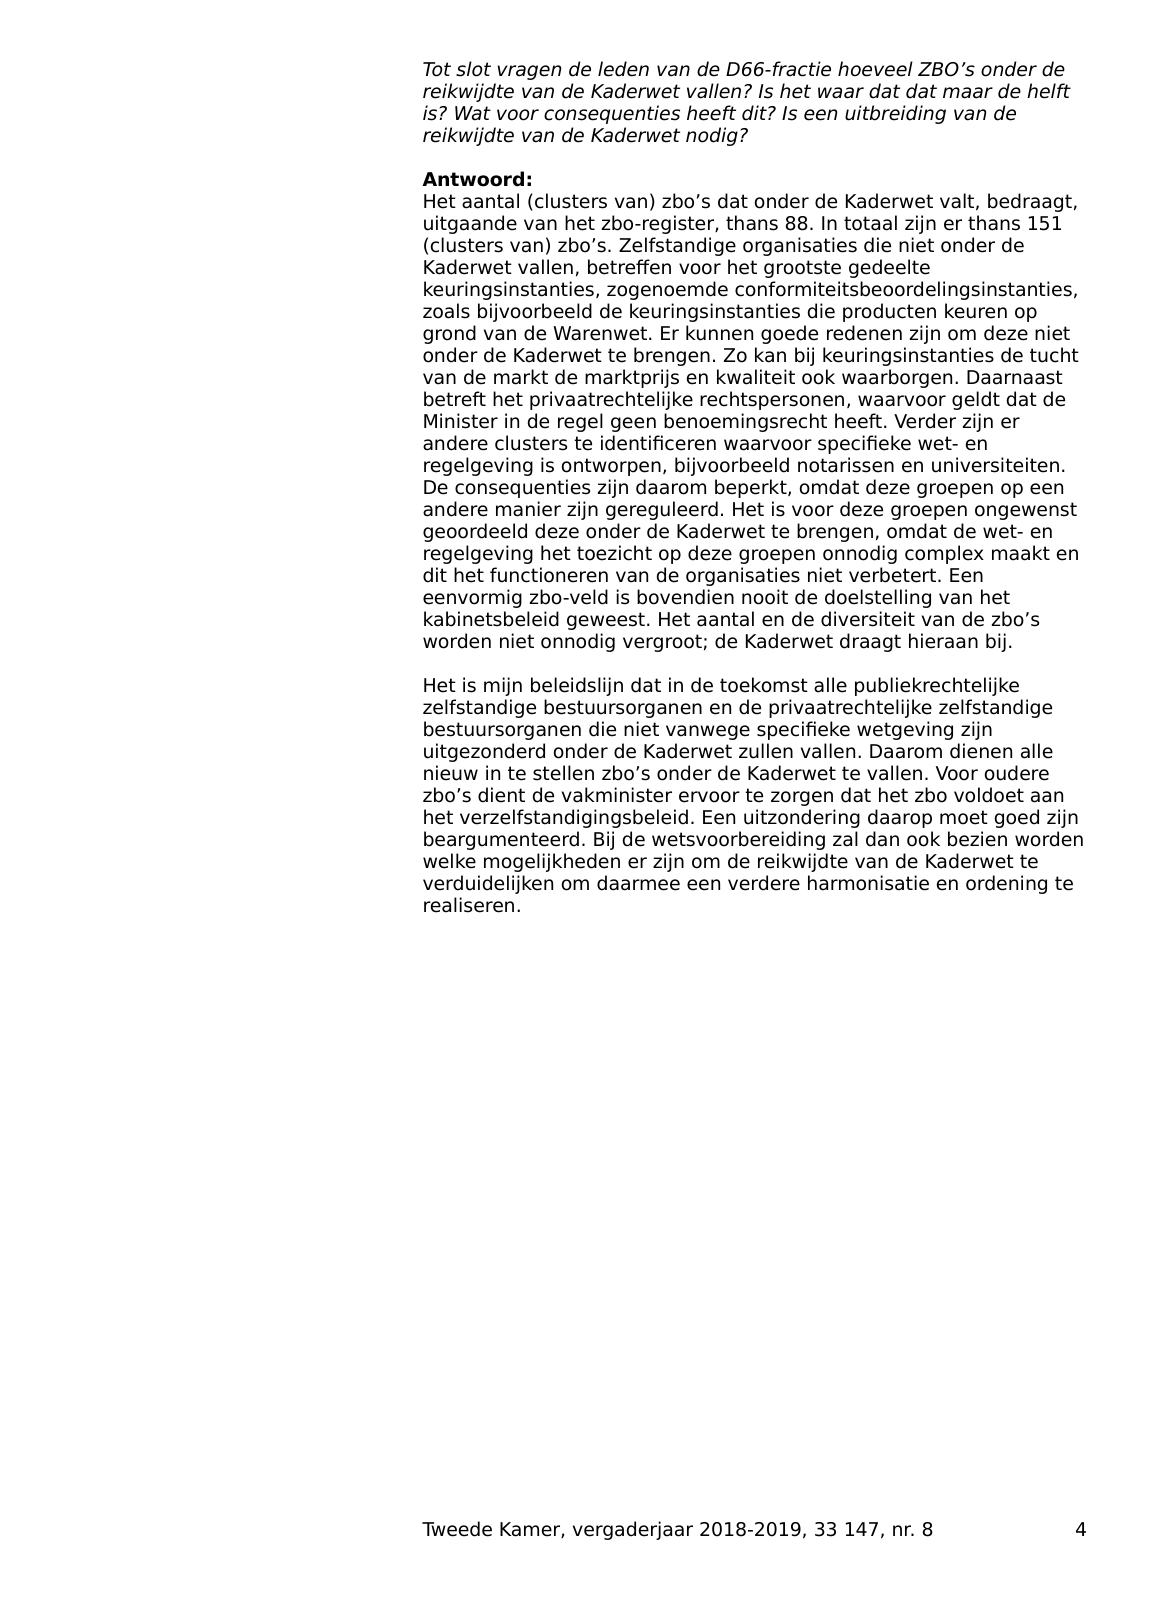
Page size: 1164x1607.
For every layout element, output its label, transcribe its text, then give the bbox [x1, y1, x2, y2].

text Het aantal (clusters van) zbo’s dat onder de Kaderwet valt, bedraagt, uitgaande van het zbo-register, thans 88. In totaal zijn er thans 151 (clusters van) zbo’s. Zelfstandige organisaties die niet onder de Kaderwet vallen, betreffen voor het grootste gedeelte keuringsinstanties, zogenoemde conformiteitsbeoordelingsinstanties, zoals bijvoorbeeld de keuringsinstanties die producten keuren op grond van de Warenwet. Er kunnen goede redenen zijn om deze niet onder de Kaderwet te brengen. Zo kan bij keuringsinstanties de tucht van de markt de marktprijs en kwaliteit ook waarborgen. Daarnaast betreft het privaatrechtelijke rechtspersonen, waarvoor geldt dat de Minister in de regel geen benoemingsrecht heeft. Verder zijn er andere clusters te identificeren waarvoor specifieke wet- en regelgeving is ontworpen, bijvoorbeeld notarissen en universiteiten. De consequenties zijn daarom beperkt, omdat deze groepen op een andere manier zijn gereguleerd. Het is voor deze groepen ongewenst geoordeeld deze onder de Kaderwet te brengen, omdat de wet- en regelgeving het toezicht op deze groepen onnodig complex maakt en dit het functioneren van de organisaties niet verbetert. Een eenvormig zbo-veld is bovendien nooit de doelstelling van het kabinetsbeleid geweest. Het aantal en de diversiteit van de zbo’s worden niet onnodig vergroot; de Kaderwet draagt hieraan bij. [422, 191, 1087, 653]
text Tot slot vragen de leden van de D66-fractie hoeveel ZBO’s onder de reikwijdte van de Kaderwet vallen? Is het waar dat dat maar de helft is? Wat voor consequenties heeft dit? Is een uitbreiding van de reikwijdte van de Kaderwet nodig? [422, 59, 1087, 147]
text Het is mijn beleidslijn dat in de toekomst alle publiekrechtelijke zelfstandige bestuursorganen en de privaatrechtelijke zelfstandige bestuursorganen die niet vanwege specifieke wetgeving zijn uitgezonderd onder de Kaderwet zullen vallen. Daarom dienen alle nieuw in te stellen zbo’s onder de Kaderwet te vallen. Voor oudere zbo’s dient de vakminister ervoor te zorgen dat het zbo voldoet aan het verzelfstandigingsbeleid. Een uitzondering daarop moet goed zijn beargumenteerd. Bij de wetsvoorbereiding zal dan ook bezien worden welke mogelijkheden er zijn om de reikwijdte van de Kaderwet te verduidelijken om daarmee een verdere harmonisatie en ordening te realiseren. [422, 675, 1087, 917]
text Antwoord: [422, 169, 1087, 191]
